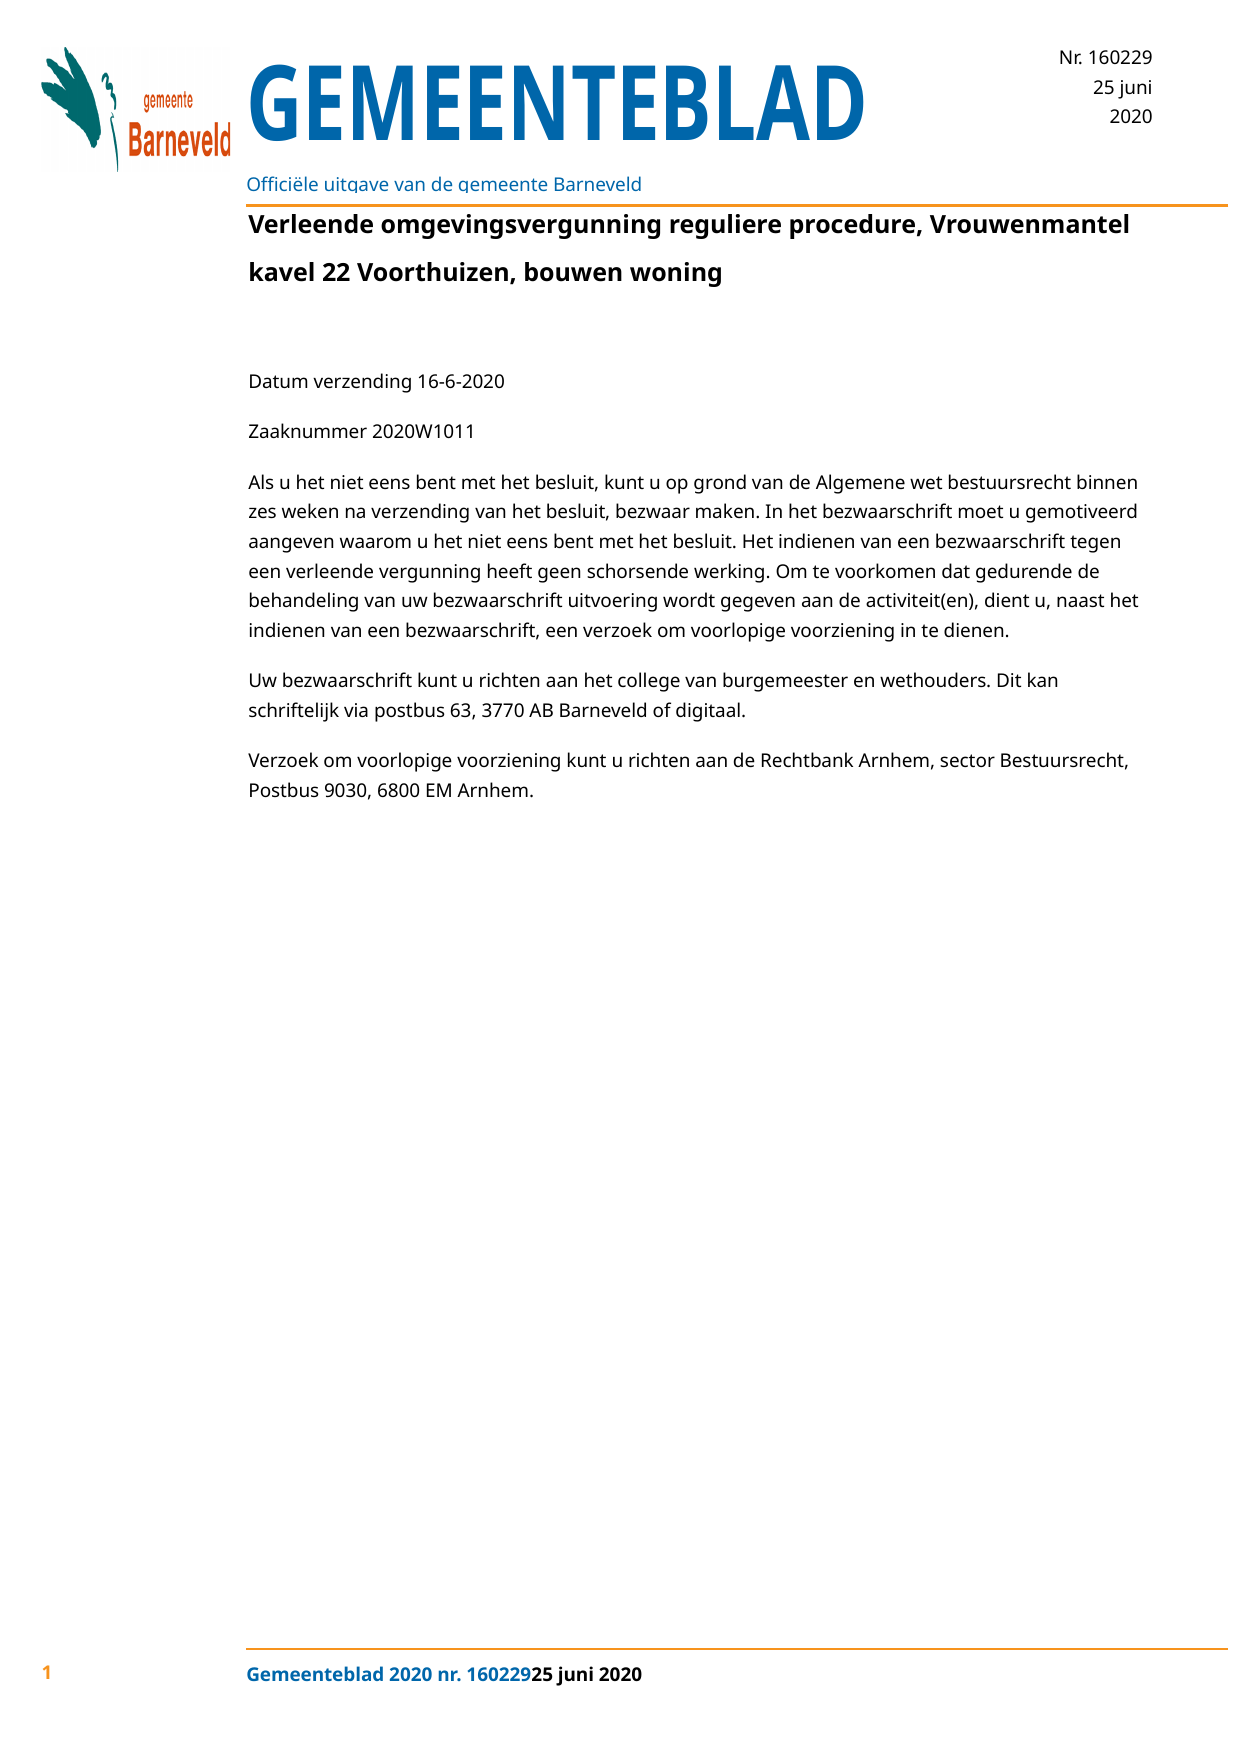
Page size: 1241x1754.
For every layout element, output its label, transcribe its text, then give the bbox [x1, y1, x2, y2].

text Datum verzending 16-6-2020 [248, 368, 1152, 394]
text Zaaknummer 2020W1011 [248, 419, 1152, 444]
text Verzoek om voorlopige voorziening kunt u richten aan de Rechtbank Arnhem, sector Bestuursrecht, Postbus 9030, 6800 EM Arnhem. [248, 747, 1152, 803]
text Uw bezwaarschrift kunt u richten aan het college van burgemeester en wethouders. Dit kan schriftelijk via postbus 63, 3770 AB Barneveld of digitaal. [248, 667, 1152, 723]
text Als u het niet eens bent met het besluit, kunt u op grond van de Algemene wet bestuursrecht binnen zes weken na verzending van het besluit, bezwaar maken. In het bezwaarschrift moet u gemotiveerd aangeven waarom u het niet eens bent met het besluit. Het indienen van een bezwaarschrift tegen een verleende vergunning heeft geen schorsende werking. Om te voorkomen dat gedurende de behandeling van uw bezwaarschrift uitvoering wordt gegeven aan de activiteit(en), dient u, naast het indienen van een bezwaarschrift, een verzoek om voorlopige voorziening in te dienen. [248, 469, 1152, 643]
picture [41, 47, 231, 172]
text Verleende omgevingsvergunning reguliere procedure, Vrouwenmantel kavel 22 Voorthuizen, bouwen woning [248, 207, 1152, 288]
